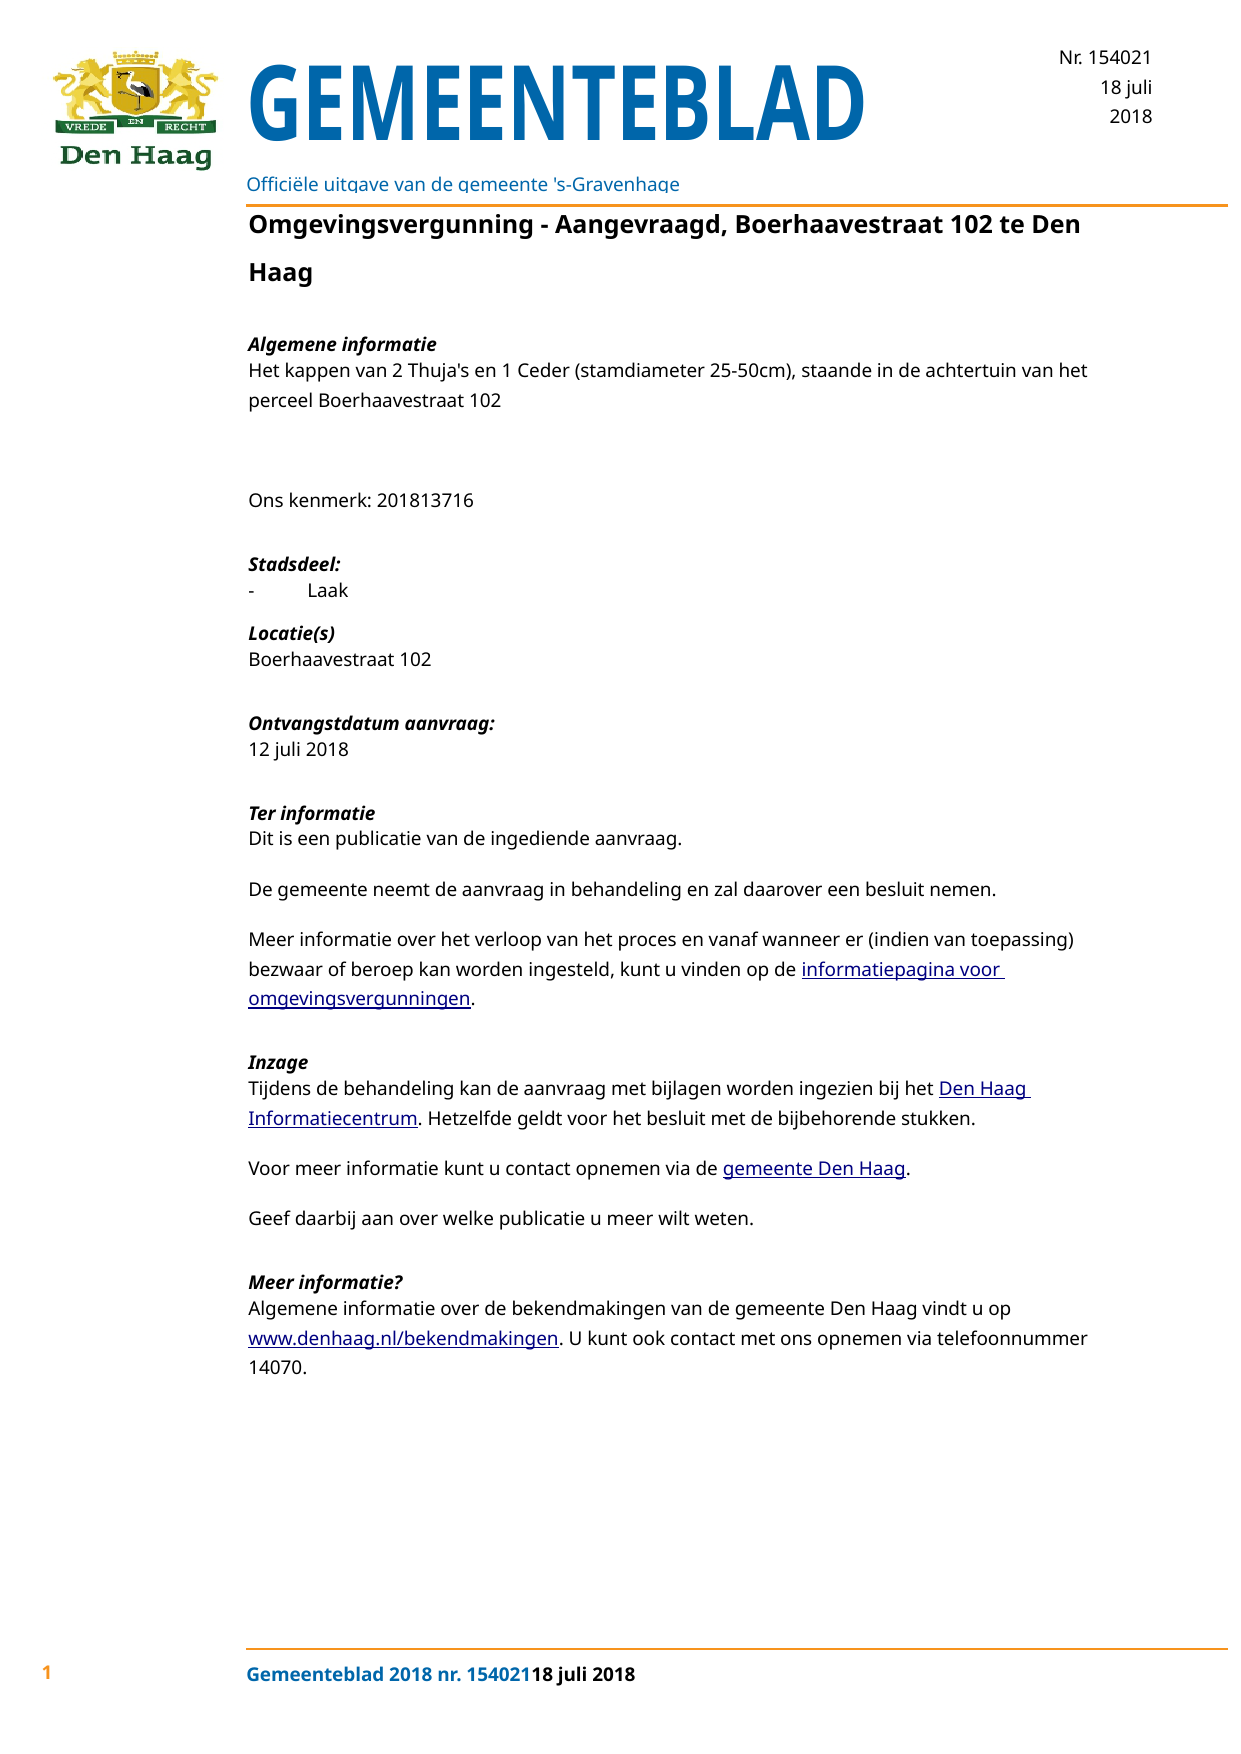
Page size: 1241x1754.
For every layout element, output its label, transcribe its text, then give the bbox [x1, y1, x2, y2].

text Geef daarbij aan over welke publicatie u meer wilt weten. [248, 1206, 1152, 1231]
text Ontvangstdatum aanvraag: [248, 710, 1152, 736]
text Algemene informatie [248, 331, 1152, 357]
text Ter informatie [248, 800, 1152, 826]
text Tijdens de behandeling kan de aanvraag met bijlagen worden ingezien bij het Den Haag Informatiecentrum. Hetzelfde geldt voor het besluit met de bijbehorende stukken. [248, 1075, 1152, 1131]
text Stadsdeel: [248, 552, 1152, 577]
list Laak [248, 577, 1152, 603]
text Algemene informatie over de bekendmakingen van de gemeente Den Haag vindt u op www.denhaag.nl/bekendmakingen. U kunt ook contact met ons opnemen via telefoonnummer 14070. [248, 1295, 1152, 1380]
picture [41, 47, 231, 172]
text Dit is een publicatie van de ingediende aanvraag. [248, 826, 1152, 851]
text Boerhaavestraat 102 [248, 646, 1152, 672]
text Meer informatie? [248, 1269, 1152, 1295]
text Locatie(s) [248, 620, 1152, 646]
text De gemeente neemt de aanvraag in behandeling en zal daarover een besluit nemen. [248, 876, 1152, 902]
text Voor meer informatie kunt u contact opnemen via de gemeente Den Haag. [248, 1155, 1152, 1181]
text Het kappen van 2 Thuja's en 1 Ceder (stamdiameter 25-50cm), staande in de achtertuin van het perceel Boerhaavestraat 102 [248, 357, 1152, 412]
text Meer informatie over het verloop van het proces en vanaf wanneer er (indien van toepassing) bezwaar of beroep kan worden ingesteld, kunt u vinden op de informatiepagina voor omgevingsvergunningen. [248, 926, 1152, 1011]
text Ons kenmerk: 201813716 [248, 488, 1152, 513]
text Inzage [248, 1049, 1152, 1075]
text 12 juli 2018 [248, 736, 1152, 762]
text Omgevingsvergunning - Aangevraagd, Boerhaavestraat 102 te Den Haag [248, 207, 1152, 288]
